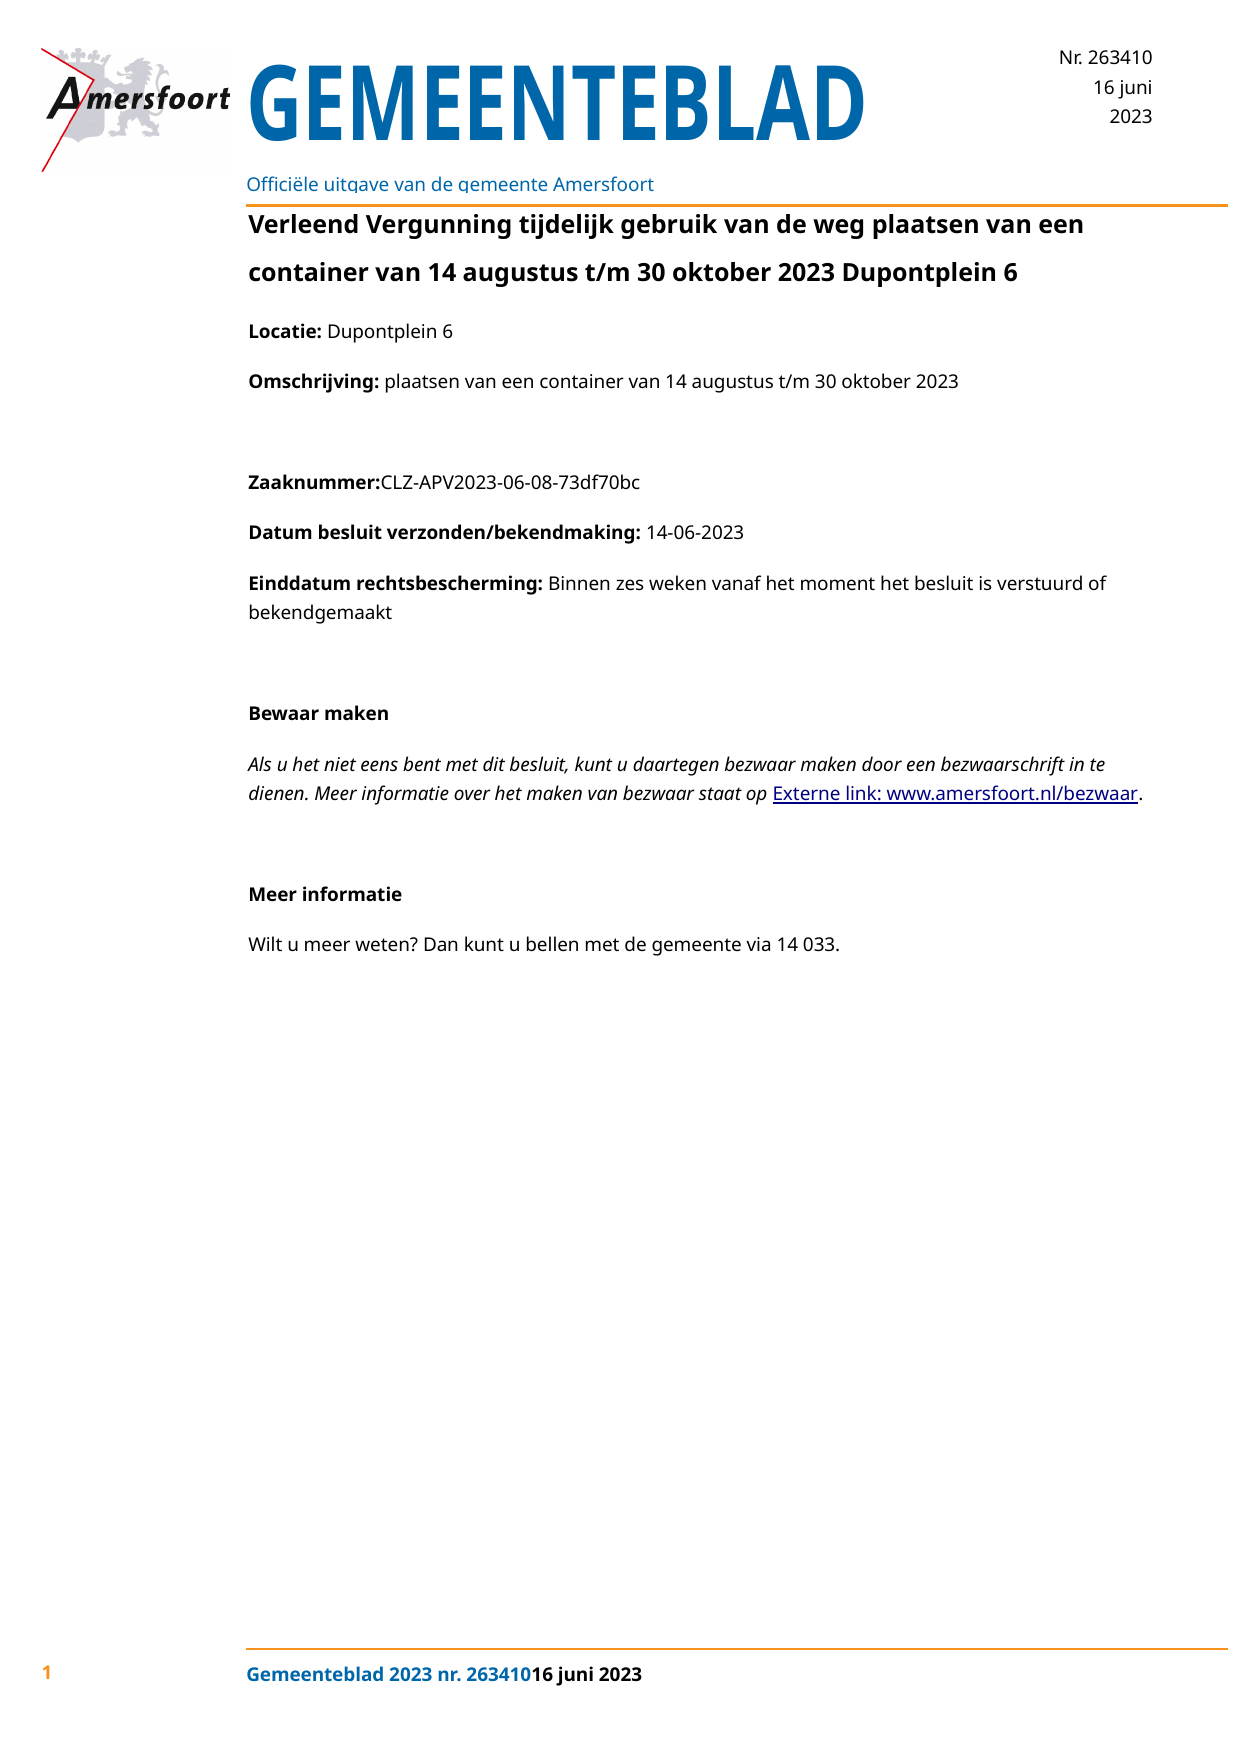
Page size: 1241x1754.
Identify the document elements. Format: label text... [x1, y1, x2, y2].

text Bewaar maken [248, 700, 1152, 726]
text Locatie: Dupontplein 6 [248, 318, 1152, 344]
text Zaaknummer:CLZ-APV2023-06-08-73df70bc [248, 469, 1152, 495]
text Wilt u meer weten? Dan kunt u bellen met de gemeente via 14 033. [248, 932, 1152, 957]
text Meer informatie [248, 881, 1152, 907]
text Datum besluit verzonden/bekendmaking: 14-06-2023 [248, 519, 1152, 545]
text Verleend Vergunning tijdelijk gebruik van de weg plaatsen van een container van 14 augustus t/m 30 oktober 2023 Dupontplein 6 [248, 207, 1152, 288]
picture [41, 47, 231, 172]
text Einddatum rechtsbescherming: Binnen zes weken vanaf het moment het besluit is verstuurd of bekendgemaakt [248, 570, 1152, 625]
text Als u het niet eens bent met dit besluit, kunt u daartegen bezwaar maken door een bezwaarschrift in te dienen. Meer informatie over het maken van bezwaar staat op Externe link: www.amersfoort.nl/bezwaar. [248, 751, 1152, 806]
text Omschrijving: plaatsen van een container van 14 augustus t/m 30 oktober 2023 [248, 368, 1152, 394]
